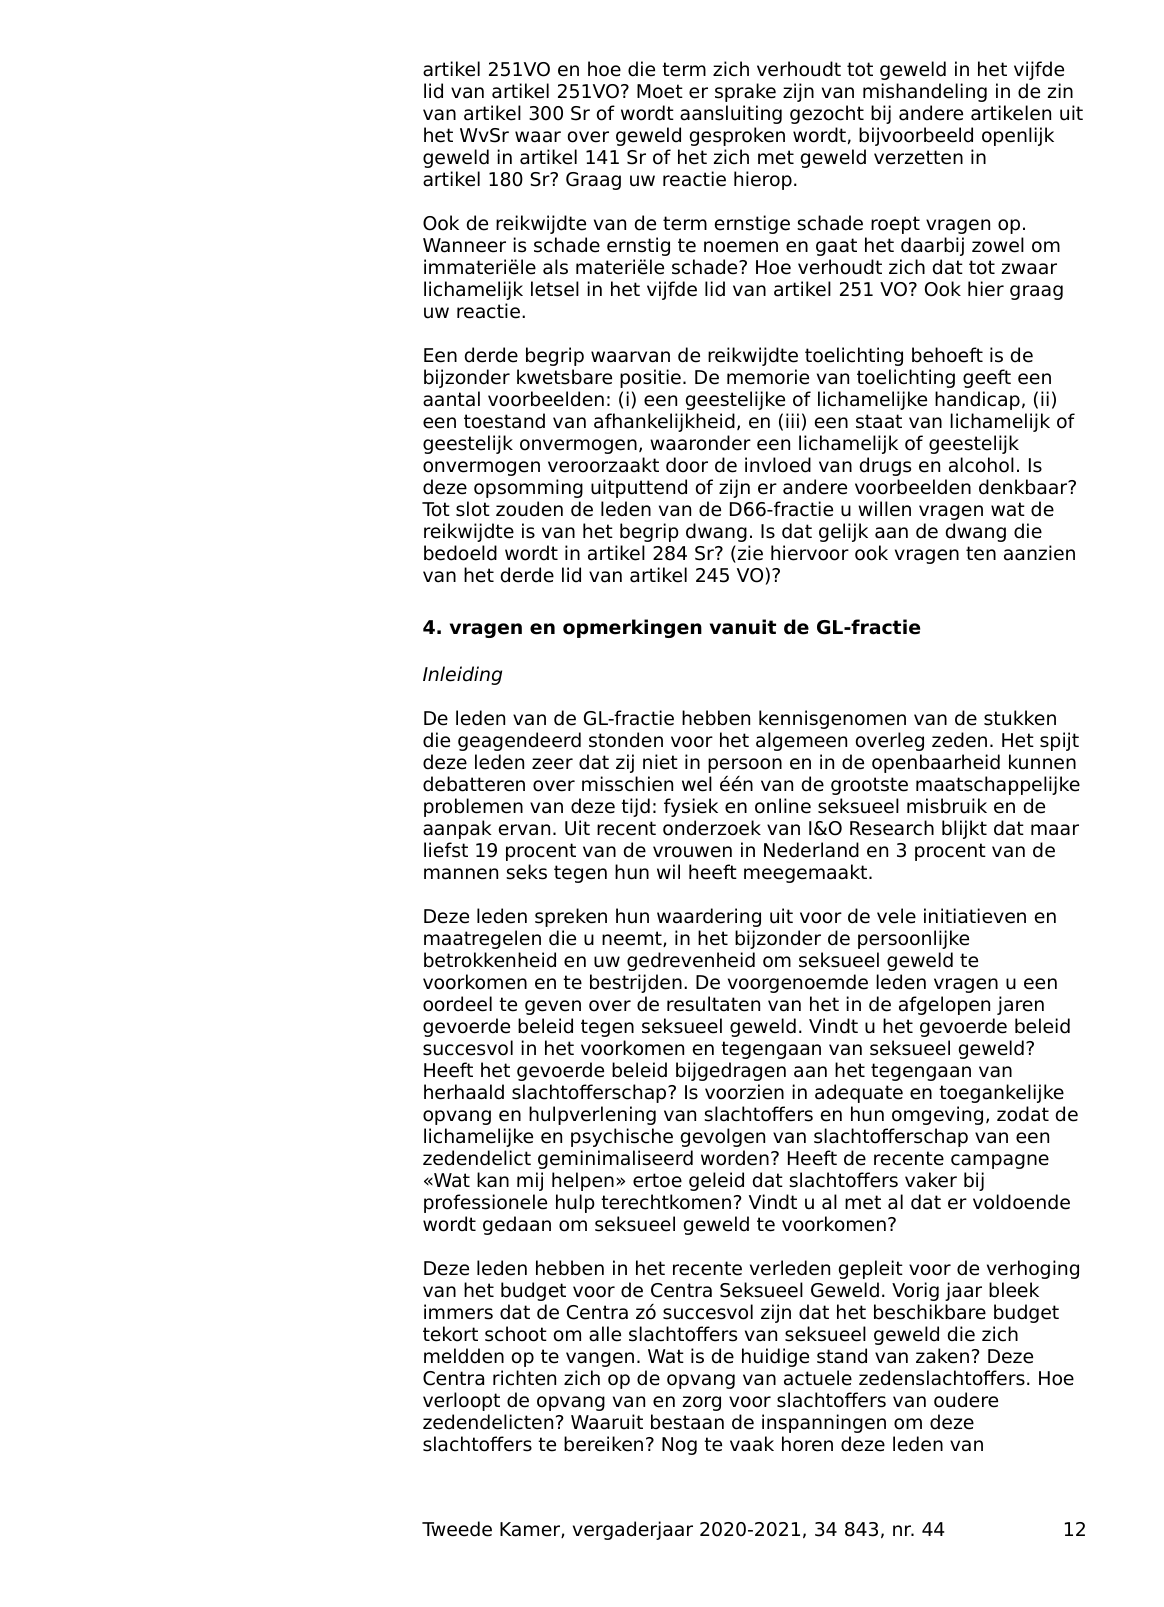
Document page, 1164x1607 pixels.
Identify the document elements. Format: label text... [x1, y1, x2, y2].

subtitle Inleiding [422, 664, 1087, 686]
text Deze leden hebben in het recente verleden gepleit voor de verhoging van het budget voor de Centra Seksueel Geweld. Vorig jaar bleek immers dat de Centra zó succesvol zijn dat het beschikbare budget tekort schoot om alle slachtoffers van seksueel geweld die zich meldden op te vangen. Wat is de huidige stand van zaken? Deze Centra richten zich op de opvang van actuele zedenslachtoffers. Hoe verloopt de opvang van en zorg voor slachtoffers van oudere zedendelicten? Waaruit bestaan de inspanningen om deze slachtoffers te bereiken? Nog te vaak horen deze leden van [422, 1258, 1087, 1456]
text Deze leden spreken hun waardering uit voor de vele initiatieven en maatregelen die u neemt, in het bijzonder de persoonlijke betrokkenheid en uw gedrevenheid om seksueel geweld te voorkomen en te bestrijden. De voorgenoemde leden vragen u een oordeel te geven over de resultaten van het in de afgelopen jaren gevoerde beleid tegen seksueel geweld. Vindt u het gevoerde beleid succesvol in het voorkomen en tegengaan van seksueel geweld? Heeft het gevoerde beleid bijgedragen aan het tegengaan van herhaald slachtofferschap? Is voorzien in adequate en toegankelijke opvang en hulpverlening van slachtoffers en hun omgeving, zodat de lichamelijke en psychische gevolgen van slachtofferschap van een zedendelict geminimaliseerd worden? Heeft de recente campagne «Wat kan mij helpen» ertoe geleid dat slachtoffers vaker bij professionele hulp terechtkomen? Vindt u al met al dat er voldoende wordt gedaan om seksueel geweld te voorkomen? [422, 906, 1087, 1236]
text Een derde begrip waarvan de reikwijdte toelichting behoeft is de bijzonder kwetsbare positie. De memorie van toelichting geeft een aantal voorbeelden: (i) een geestelijke of lichamelijke handicap, (ii) een toestand van afhankelijkheid, en (iii) een staat van lichamelijk of geestelijk onvermogen, waaronder een lichamelijk of geestelijk onvermogen veroorzaakt door de invloed van drugs en alcohol. Is deze opsomming uitputtend of zijn er andere voorbeelden denkbaar? Tot slot zouden de leden van de D66-fractie u willen vragen wat de reikwijdte is van het begrip dwang. Is dat gelijk aan de dwang die bedoeld wordt in artikel 284 Sr? (zie hiervoor ook vragen ten aanzien van het derde lid van artikel 245 VO)? [422, 345, 1087, 587]
subtitle 4. vragen en opmerkingen vanuit de GL-fractie [422, 617, 1087, 639]
text Ook de reikwijdte van de term ernstige schade roept vragen op. Wanneer is schade ernstig te noemen en gaat het daarbij zowel om immateriële als materiële schade? Hoe verhoudt zich dat tot zwaar lichamelijk letsel in het vijfde lid van artikel 251 VO? Ook hier graag uw reactie. [422, 213, 1087, 323]
text De leden van de GL-fractie hebben kennisgenomen van de stukken die geagendeerd stonden voor het algemeen overleg zeden. Het spijt deze leden zeer dat zij niet in persoon en in de openbaarheid kunnen debatteren over misschien wel één van de grootste maatschappelijke problemen van deze tijd: fysiek en online seksueel misbruik en de aanpak ervan. Uit recent onderzoek van I&O Research blijkt dat maar liefst 19 procent van de vrouwen in Nederland en 3 procent van de mannen seks tegen hun wil heeft meegemaakt. [422, 708, 1087, 884]
text artikel 251VO en hoe die term zich verhoudt tot geweld in het vijfde lid van artikel 251VO? Moet er sprake zijn van mishandeling in de zin van artikel 300 Sr of wordt aansluiting gezocht bij andere artikelen uit het WvSr waar over geweld gesproken wordt, bijvoorbeeld openlijk geweld in artikel 141 Sr of het zich met geweld verzetten in artikel 180 Sr? Graag uw reactie hierop. [422, 59, 1087, 191]
